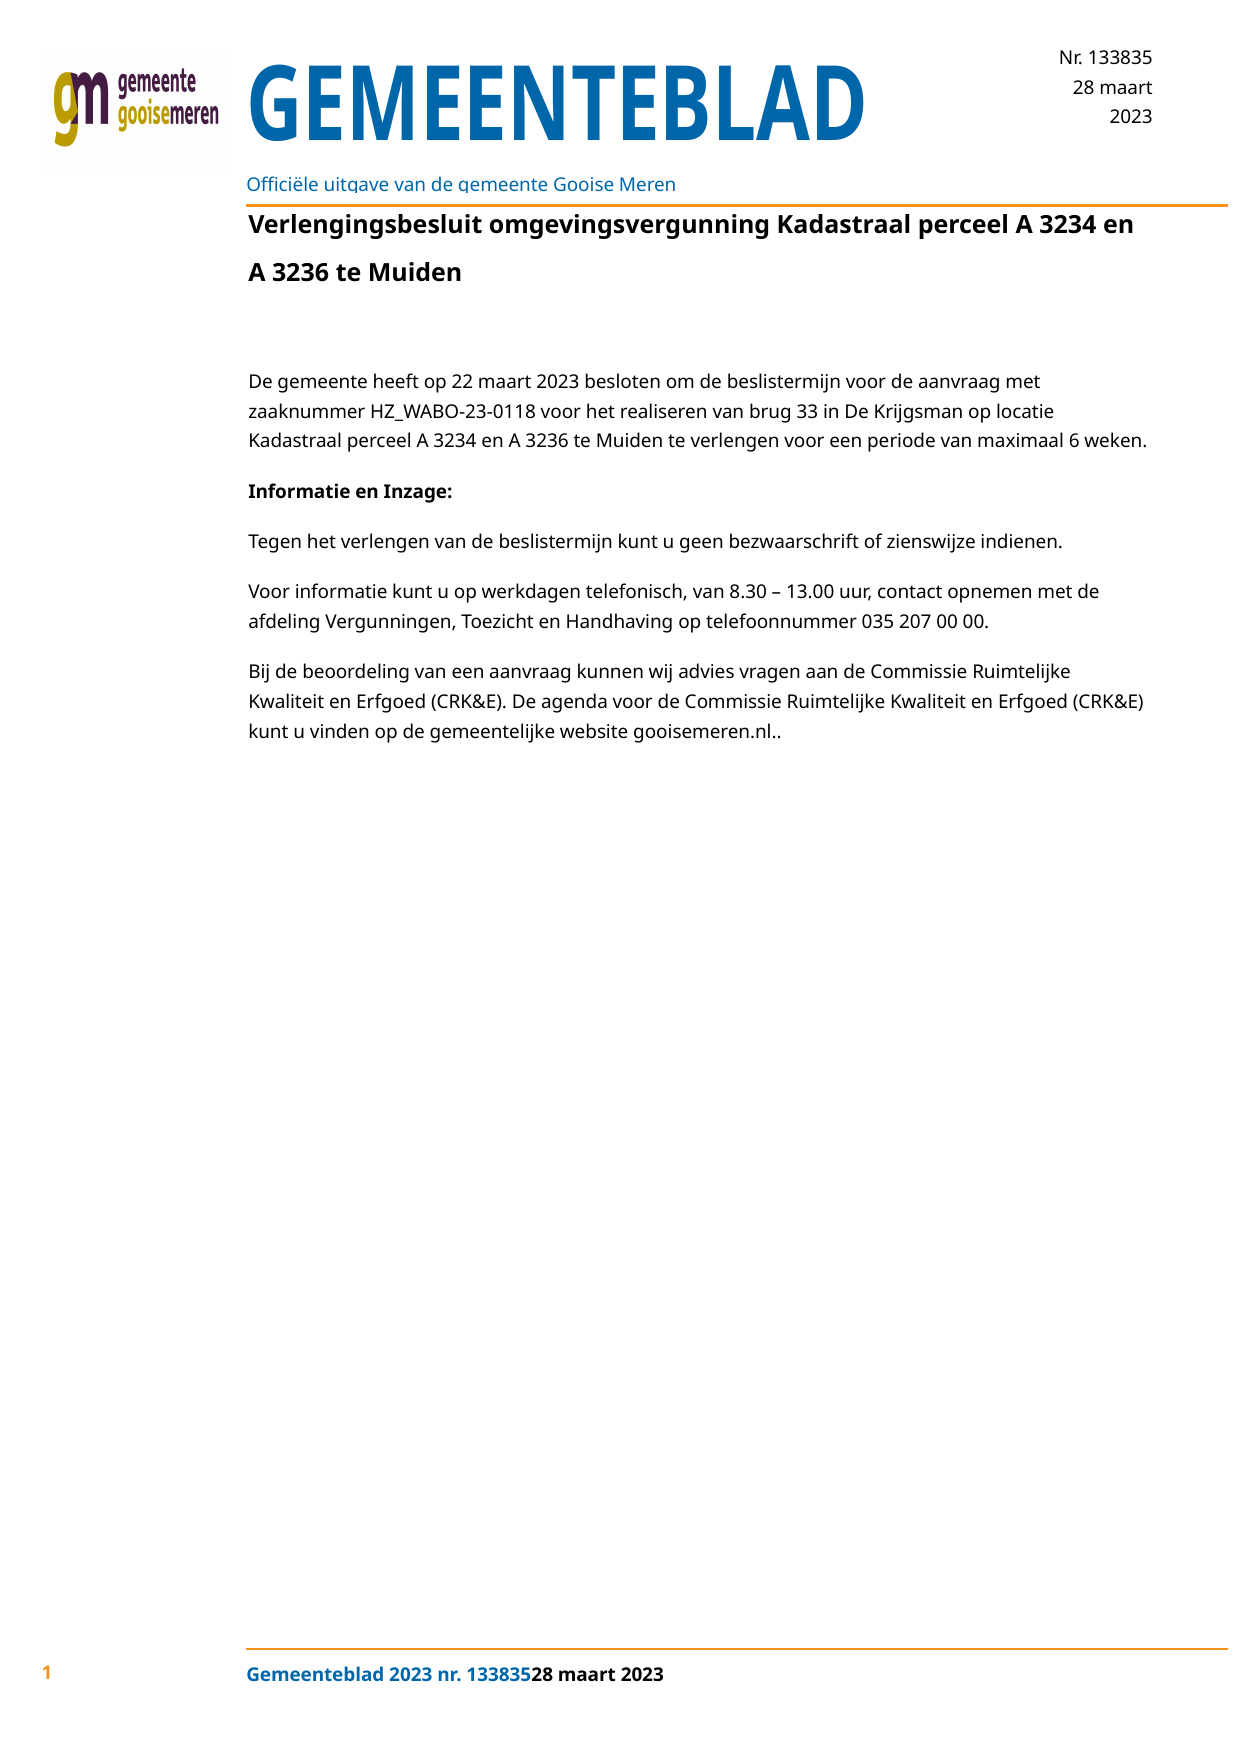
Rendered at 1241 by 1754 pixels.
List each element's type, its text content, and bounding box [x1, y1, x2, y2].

picture [41, 47, 231, 172]
text Tegen het verlengen van de beslistermijn kunt u geen bezwaarschrift of zienswijze indienen. [248, 528, 1152, 554]
text De gemeente heeft op 22 maart 2023 besloten om de beslistermijn voor de aanvraag met zaaknummer HZ_WABO-23-0118 voor het realiseren van brug 33 in De Krijgsman op locatie Kadastraal perceel A 3234 en A 3236 te Muiden te verlengen voor een periode van maximaal 6 weken. [248, 368, 1152, 453]
text Voor informatie kunt u op werkdagen telefonisch, van 8.30 – 13.00 uur, contact opnemen met de afdeling Vergunningen, Toezicht en Handhaving op telefoonnummer 035 207 00 00. [248, 579, 1152, 634]
text Bij de beoordeling van een aanvraag kunnen wij advies vragen aan de Commissie Ruimtelijke Kwaliteit en Erfgoed (CRK&E). De agenda voor de Commissie Ruimtelijke Kwaliteit en Erfgoed (CRK&E) kunt u vinden op de gemeentelijke website gooisemeren.nl.. [248, 659, 1152, 744]
text Verlengingsbesluit omgevingsvergunning Kadastraal perceel A 3234 en A 3236 te Muiden [248, 207, 1152, 288]
text Informatie en Inzage: [248, 478, 1152, 504]
